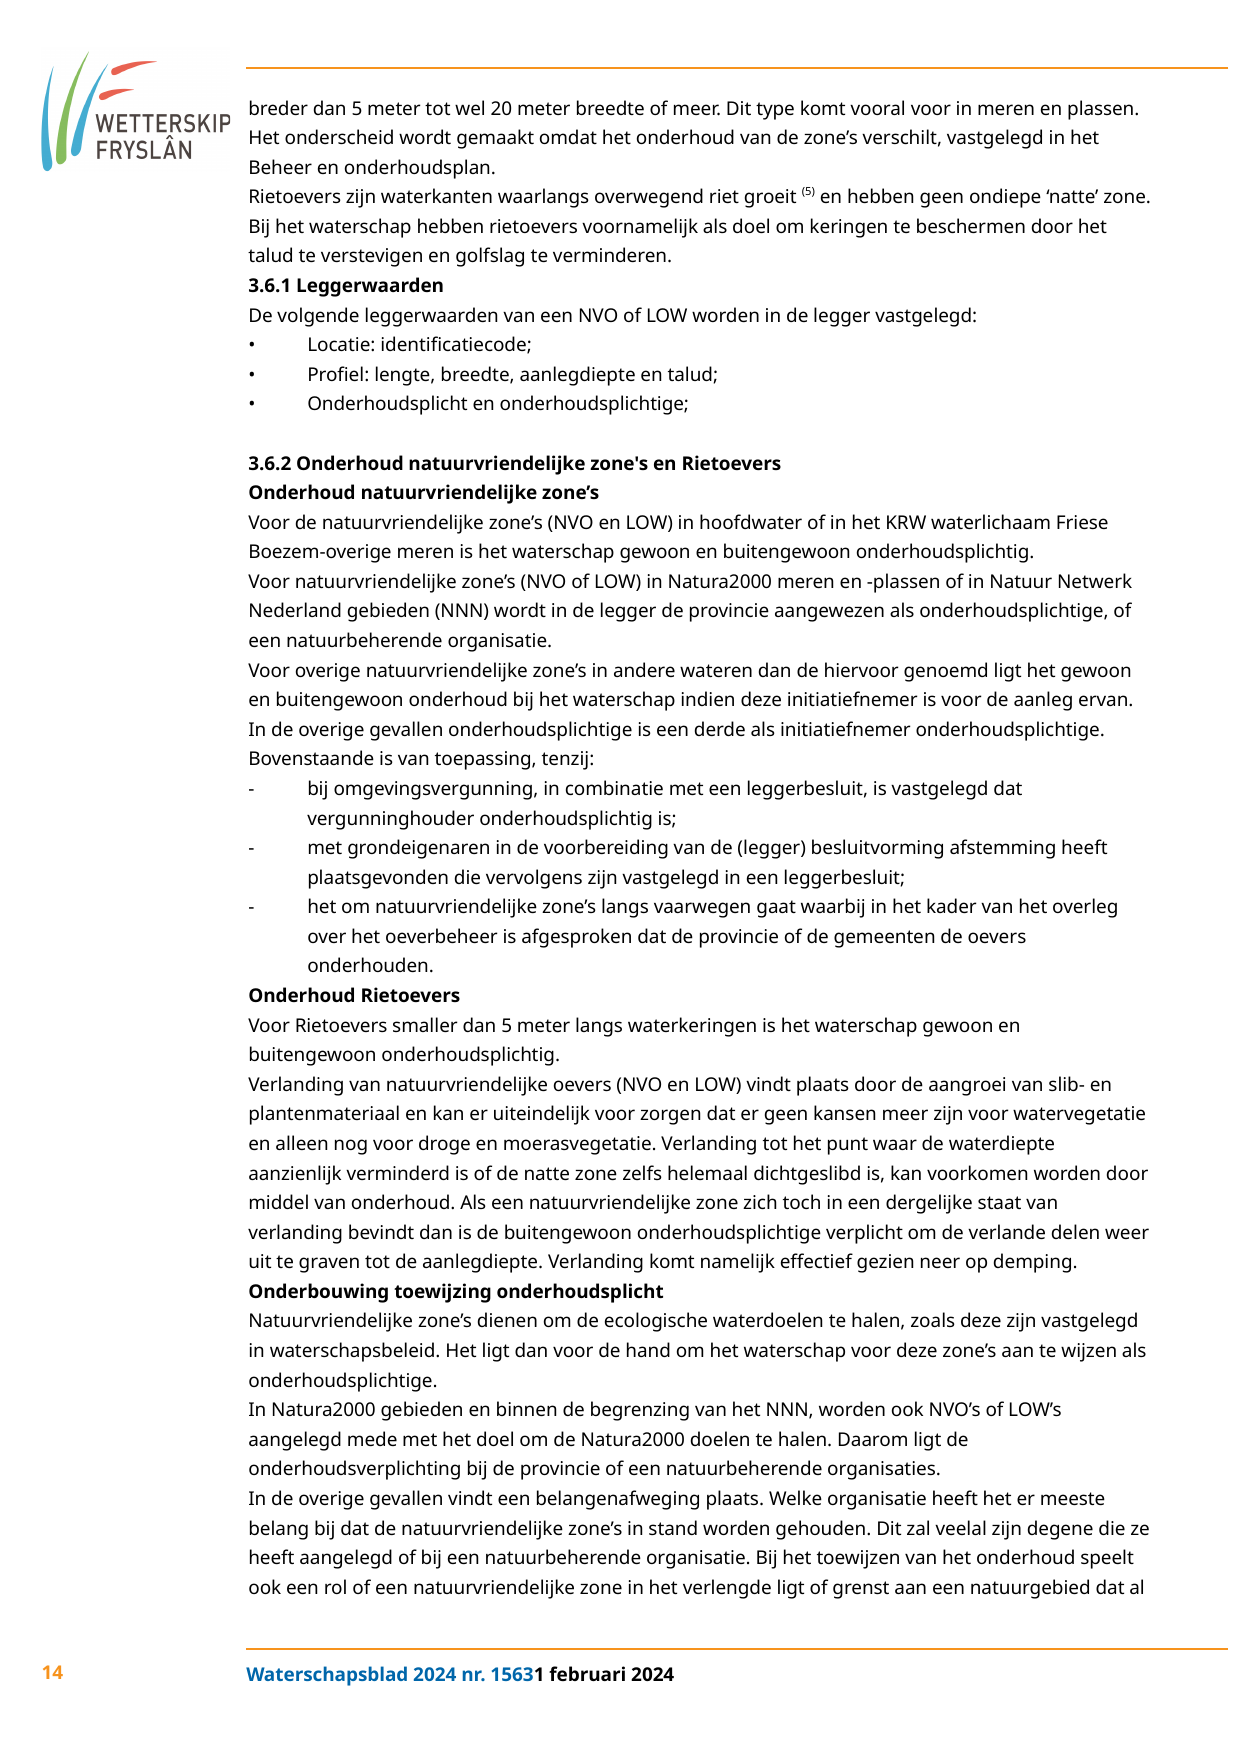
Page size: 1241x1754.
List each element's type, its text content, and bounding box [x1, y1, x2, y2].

text Natuurvriendelijke zone’s dienen om de ecologische waterdoelen te halen, zoals deze zijn vastgelegd in waterschapsbeleid. Het ligt dan voor de hand om het waterschap voor deze zone’s aan te wijzen als onderhoudsplichtige. [248, 1308, 1152, 1393]
list Onderhoudsplicht en onderhoudsplichtige; [248, 391, 1152, 416]
text De volgende leggerwaarden van een NVO of LOW worden in de legger vastgelegd: [248, 302, 1152, 328]
text breder dan 5 meter tot wel 20 meter breedte of meer. Dit type komt vooral voor in meren en plassen. Het onderscheid wordt gemaakt omdat het onderhoud van de zone’s verschilt, vastgelegd in het Beheer en onderhoudsplan. [248, 95, 1152, 180]
text 3.6.2 Onderhoud natuurvriendelijke zone's en Rietoevers [248, 450, 1152, 476]
text Voor de natuurvriendelijke zone’s (NVO en LOW) in hoofdwater of in het KRW waterlichaam Friese Boezem-overige meren is het waterschap gewoon en buitengewoon onderhoudsplichtig. [248, 509, 1152, 564]
text Voor natuurvriendelijke zone’s (NVO of LOW) in Natura2000 meren en -plassen of in Natuur Netwerk Nederland gebieden (NNN) wordt in de legger de provincie aangewezen als onderhoudsplichtige, of een natuurbeherende organisatie. [248, 568, 1152, 653]
text Voor overige natuurvriendelijke zone’s in andere wateren dan de hiervoor genoemd ligt het gewoon en buitengewoon onderhoud bij het waterschap indien deze initiatiefnemer is voor de aanleg ervan. In de overige gevallen onderhoudsplichtige is een derde als initiatiefnemer onderhoudsplichtige. [248, 657, 1152, 742]
text In de overige gevallen vindt een belangenafweging plaats. Welke organisatie heeft het er meeste belang bij dat de natuurvriendelijke zone’s in stand worden gehouden. Dit zal veelal zijn degene die ze heeft aangelegd of bij een natuurbeherende organisatie. Bij het toewijzen van het onderhoud speelt ook een rol of een natuurvriendelijke zone in het verlengde ligt of grenst aan een natuurgebied dat al [248, 1485, 1152, 1600]
text Verlanding van natuurvriendelijke oevers (NVO en LOW) vindt plaats door de aangroei van slib- en plantenmateriaal en kan er uiteindelijk voor zorgen dat er geen kansen meer zijn voor watervegetatie en alleen nog voor droge en moerasvegetatie. Verlanding tot het punt waar de waterdiepte aanzienlijk verminderd is of de natte zone zelfs helemaal dichtgeslibd is, kan voorkomen worden door middel van onderhoud. Als een natuurvriendelijke zone zich toch in een dergelijke staat van verlanding bevindt dan is de buitengewoon onderhoudsplichtige verplicht om de verlande delen weer uit te graven tot de aanlegdiepte. Verlanding komt namelijk effectief gezien neer op demping. [248, 1071, 1152, 1274]
list met grondeigenaren in de voorbereiding van de (legger) besluitvorming afstemming heeft plaatsgevonden die vervolgens zijn vastgelegd in een leggerbesluit; [248, 834, 1152, 890]
list bij omgevingsvergunning, in combinatie met een leggerbesluit, is vastgelegd dat vergunninghouder onderhoudsplichtig is; [248, 775, 1152, 831]
text Onderhoud natuurvriendelijke zone’s [248, 479, 1152, 505]
list het om natuurvriendelijke zone’s langs vaarwegen gaat waarbij in het kader van het overleg over het oeverbeheer is afgesproken dat de provincie of de gemeenten de oevers onderhouden. [248, 893, 1152, 978]
text Bovenstaande is van toepassing, tenzij: [248, 746, 1152, 771]
text Onderhoud Rietoevers [248, 982, 1152, 1008]
picture [41, 47, 231, 172]
text Onderbouwing toewijzing onderhoudsplicht [248, 1278, 1152, 1304]
list Profiel: lengte, breedte, aanlegdiepte en talud; [248, 361, 1152, 387]
text 3.6.1 Leggerwaarden [248, 272, 1152, 298]
text Rietoevers zijn waterkanten waarlangs overwegend riet groeit (5) en hebben geen ondiepe ‘natte’ zone. Bij het waterschap hebben rietoevers voornamelijk als doel om keringen te beschermen door het talud te verstevigen en golfslag te verminderen. [248, 183, 1152, 268]
text In Natura2000 gebieden en binnen de begrenzing van het NNN, worden ook NVO’s of LOW’s aangelegd mede met het doel om de Natura2000 doelen te halen. Daarom ligt de onderhoudsverplichting bij de provincie of een natuurbeherende organisaties. [248, 1396, 1152, 1481]
text Voor Rietoevers smaller dan 5 meter langs waterkeringen is het waterschap gewoon en buitengewoon onderhoudsplichtig. [248, 1012, 1152, 1067]
list Locatie: identificatiecode; [248, 331, 1152, 357]
